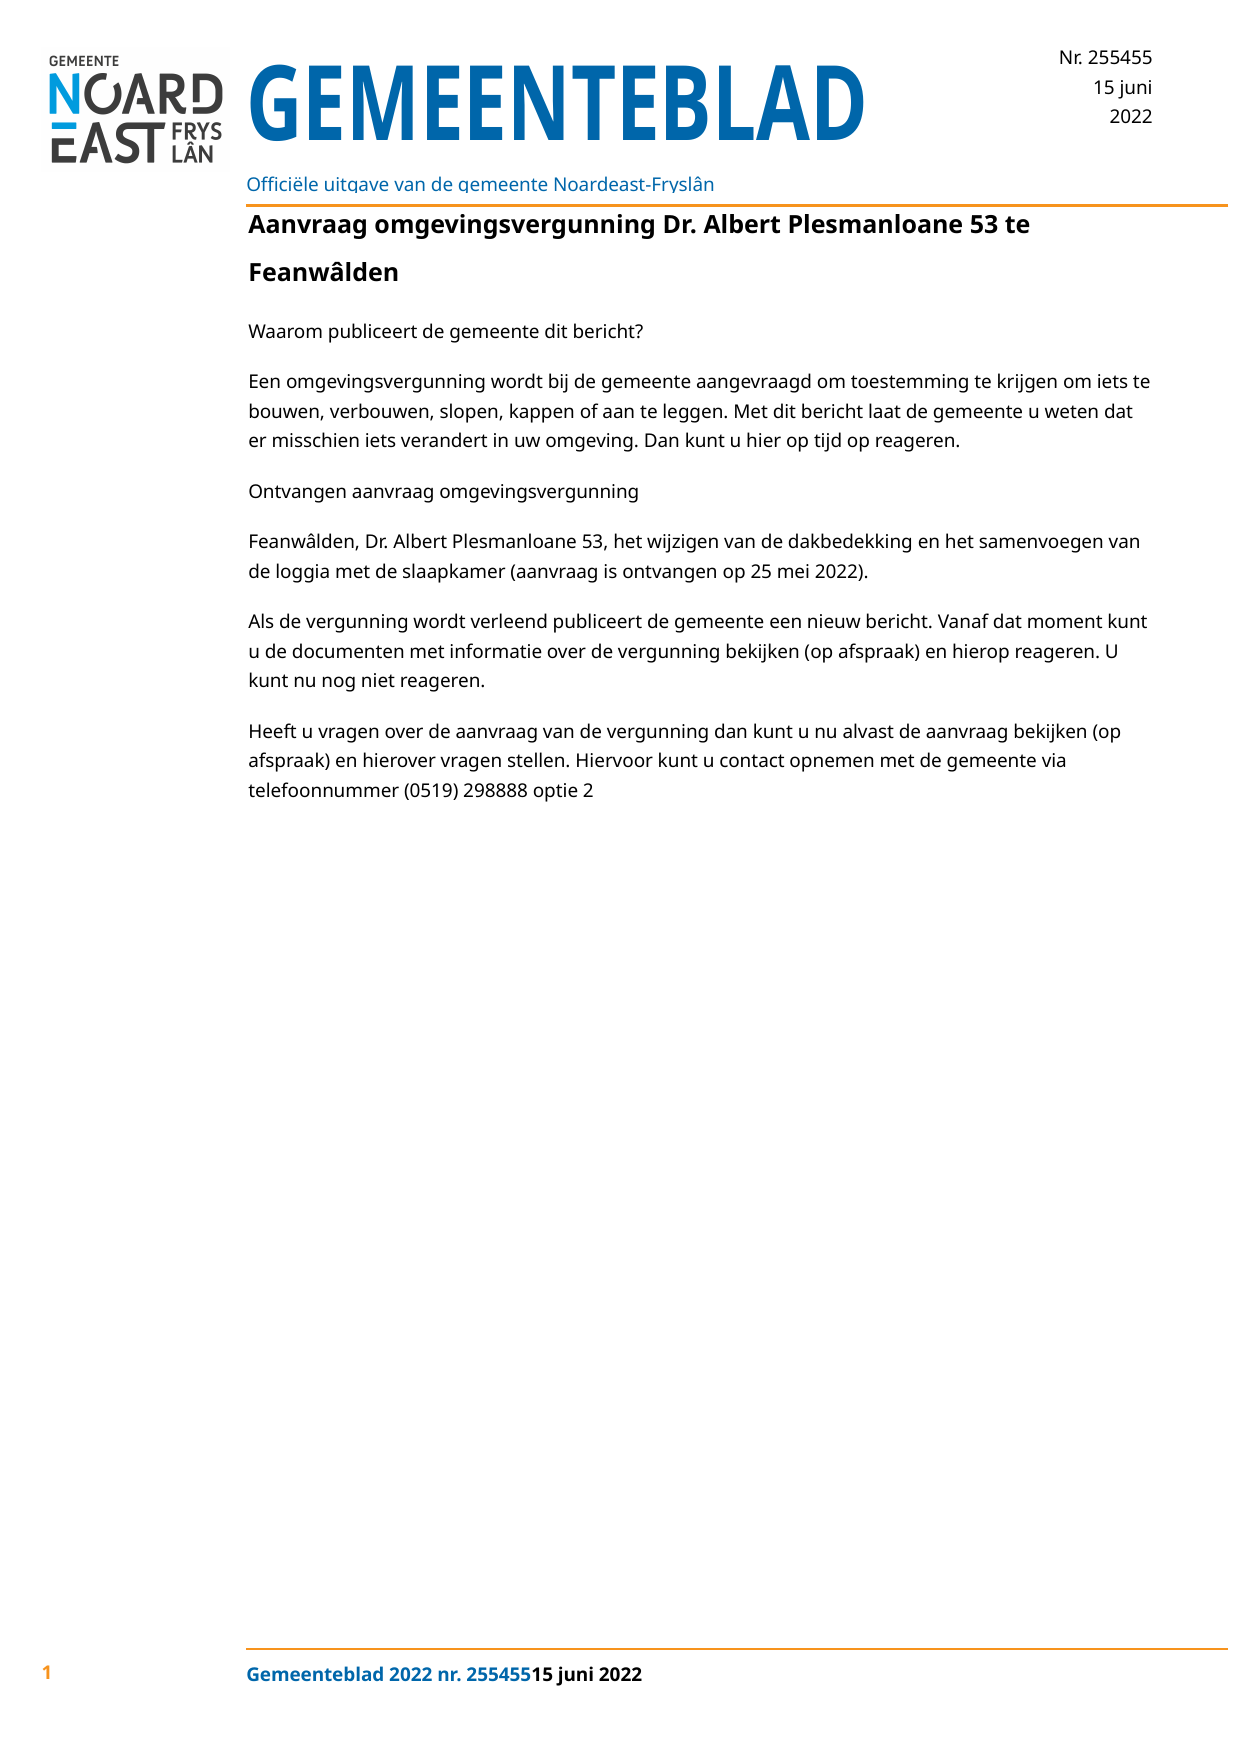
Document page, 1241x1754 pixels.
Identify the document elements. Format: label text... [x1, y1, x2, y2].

text Als de vergunning wordt verleend publiceert de gemeente een nieuw bericht. Vanaf dat moment kunt u de documenten met informatie over de vergunning bekijken (op afspraak) en hierop reageren. U kunt nu nog niet reageren. [248, 608, 1152, 693]
text Waarom publiceert de gemeente dit bericht? [248, 318, 1152, 344]
picture [41, 47, 231, 172]
text Aanvraag omgevingsvergunning Dr. Albert Plesmanloane 53 te Feanwâlden [248, 207, 1152, 288]
text Feanwâlden, Dr. Albert Plesmanloane 53, het wijzigen van de dakbedekking en het samenvoegen van de loggia met de slaapkamer (aanvraag is ontvangen op 25 mei 2022). [248, 528, 1152, 584]
text Ontvangen aanvraag omgevingsvergunning [248, 478, 1152, 504]
text Heeft u vragen over de aanvraag van de vergunning dan kunt u nu alvast de aanvraag bekijken (op afspraak) en hierover vragen stellen. Hiervoor kunt u contact opnemen met de gemeente via telefoonnummer (0519) 298888 optie 2 [248, 718, 1152, 803]
text Een omgevingsvergunning wordt bij de gemeente aangevraagd om toestemming te krijgen om iets te bouwen, verbouwen, slopen, kappen of aan te leggen. Met dit bericht laat de gemeente u weten dat er misschien iets verandert in uw omgeving. Dan kunt u hier op tijd op reageren. [248, 368, 1152, 453]
